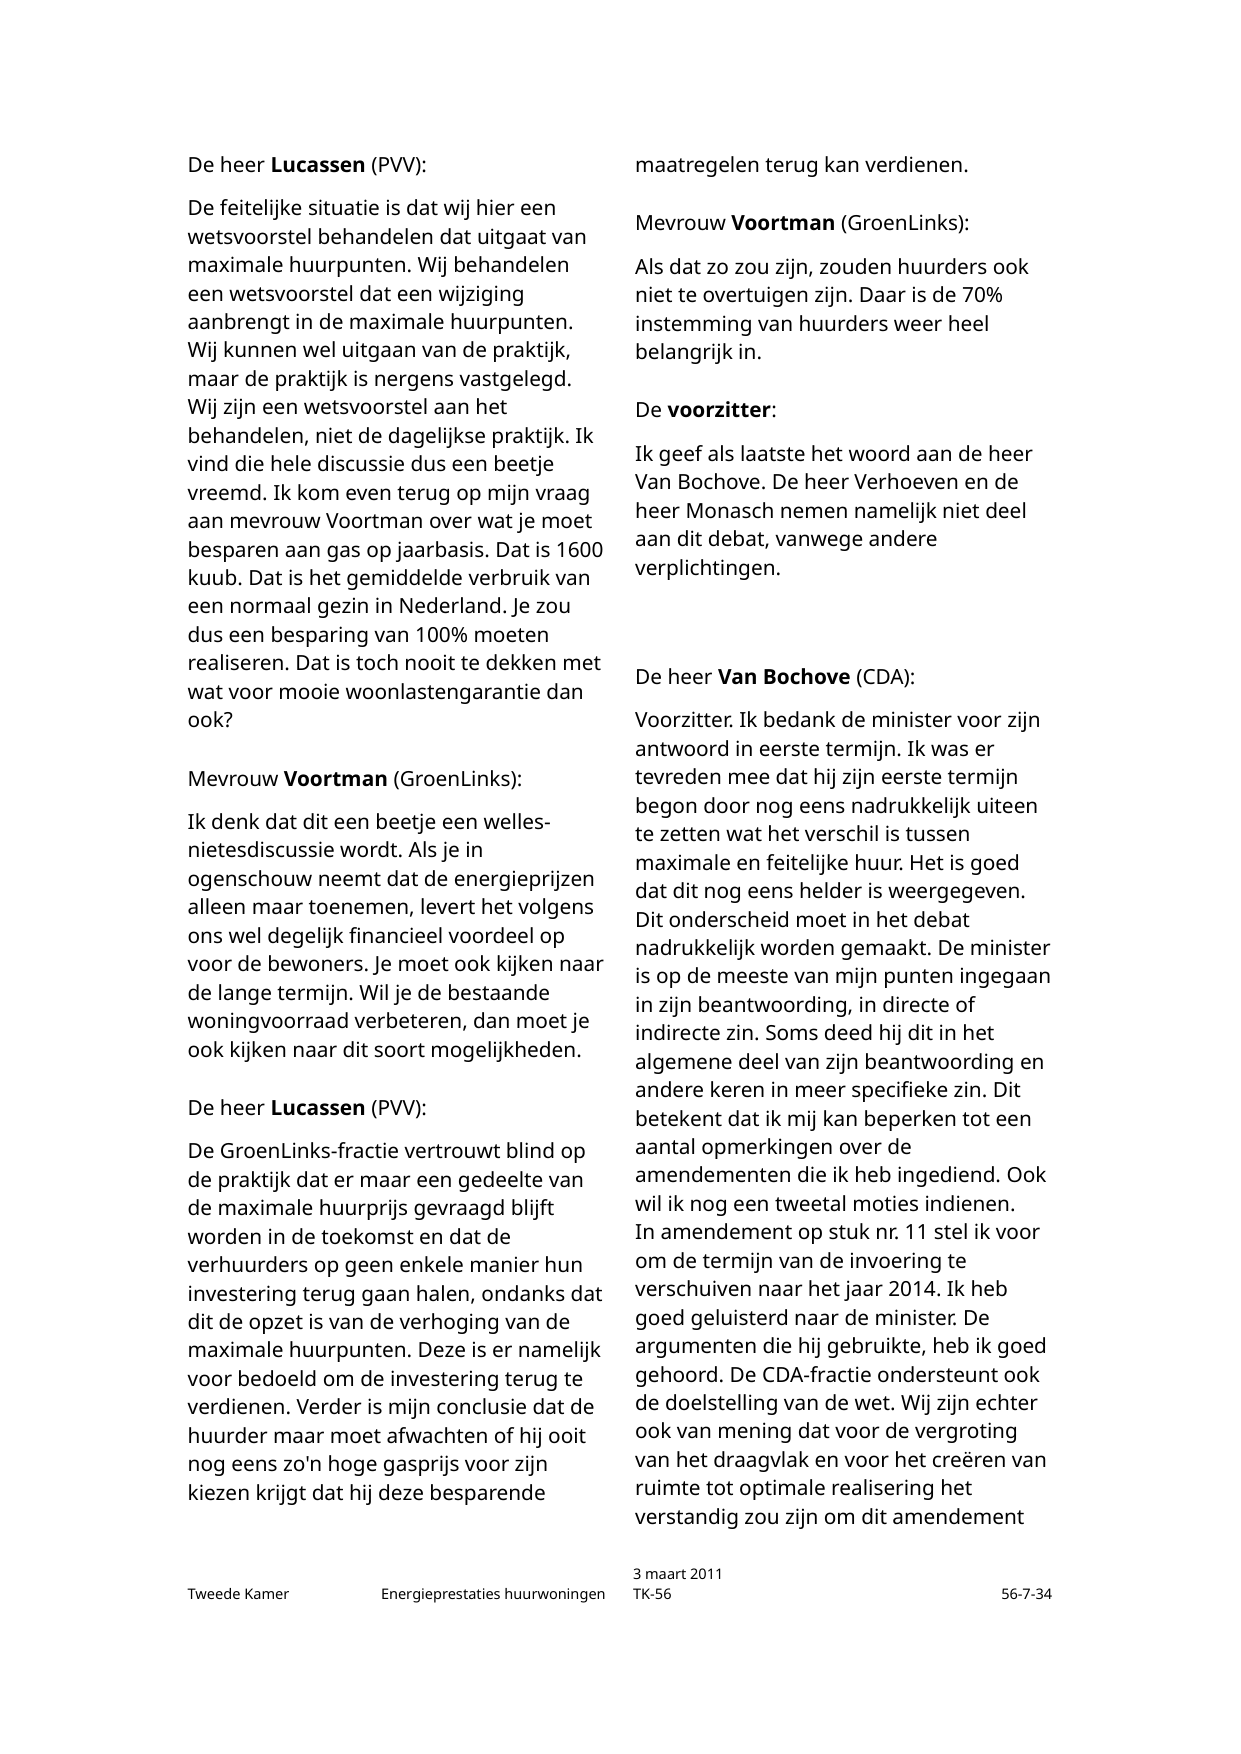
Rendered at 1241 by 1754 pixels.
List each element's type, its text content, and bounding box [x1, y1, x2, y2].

text De GroenLinks-fractie vertrouwt blind op de praktijk dat er maar een gedeelte van de maximale huurprijs gevraagd blijft worden in de toekomst en dat de verhuurders op geen enkele manier hun investering terug gaan halen, ondanks dat dit de opzet is van de verhoging van de maximale huurpunten. Deze is er namelijk voor bedoeld om de investering terug te verdienen. Verder is mijn conclusie dat de huurder maar moet afwachten of hij ooit nog eens zo'n hoge gasprijs voor zijn kiezen krijgt dat hij deze besparende [187, 1137, 605, 1506]
text Ik geef als laatste het woord aan de heer Van Bochove. De heer Verhoeven en de heer Monasch nemen namelijk niet deel aan dit debat, vanwege andere verplichtingen. [635, 439, 1053, 581]
text maatregelen terug kan verdienen. [635, 150, 1053, 178]
text  [635, 611, 1053, 640]
text Ik denk dat dit een beetje een welles-nietesdiscussie wordt. Als je in ogenschouw neemt dat de energieprijzen alleen maar toenemen, levert het volgens ons wel degelijk financieel voordeel op voor de bewoners. Je moet ook kijken naar de lange termijn. Wil je de bestaande woningvoorraad verbeteren, dan moet je ook kijken naar dit soort mogelijkheden. [187, 807, 605, 1063]
text De feitelijke situatie is dat wij hier een wetsvoorstel behandelen dat uitgaat van maximale huurpunten. Wij behandelen een wetsvoorstel dat een wijziging aanbrengt in de maximale huurpunten. Wij kunnen wel uitgaan van de praktijk, maar de praktijk is nergens vastgelegd. Wij zijn een wetsvoorstel aan het behandelen, niet de dagelijkse praktijk. Ik vind die hele discussie dus een beetje vreemd. Ik kom even terug op mijn vraag aan mevrouw Voortman over wat je moet besparen aan gas op jaarbasis. Dat is 1600 kuub. Dat is het gemiddelde verbruik van een normaal gezin in Nederland. Je zou dus een besparing van 100% moeten realiseren. Dat is toch nooit te dekken met wat voor mooie woonlastengarantie dan ook? [187, 193, 605, 734]
text In amendement op stuk nr. 11 stel ik voor om de termijn van de invoering te verschuiven naar het jaar 2014. Ik heb goed geluisterd naar de minister. De argumenten die hij gebruikte, heb ik goed gehoord. De CDA-fractie ondersteunt ook de doelstelling van de wet. Wij zijn echter ook van mening dat voor de vergroting van het draagvlak en voor het creëren van ruimte tot optimale realisering het verstandig zou zijn om dit amendement [635, 1217, 1053, 1530]
text De heer Van Bochove (CDA): [635, 662, 1053, 691]
text Als dat zo zou zijn, zouden huurders ook niet te overtuigen zijn. Daar is de 70% instemming van huurders weer heel belangrijk in. [635, 252, 1053, 366]
text Mevrouw Voortman (GroenLinks): [187, 764, 605, 792]
text De heer Lucassen (PVV): [187, 1093, 605, 1122]
text Mevrouw Voortman (GroenLinks): [635, 208, 1053, 237]
text De heer Lucassen (PVV): [187, 150, 605, 178]
text Voorzitter. Ik bedank de minister voor zijn antwoord in eerste termijn. Ik was er tevreden mee dat hij zijn eerste termijn begon door nog eens nadrukkelijk uiteen te zetten wat het verschil is tussen maximale en feitelijke huur. Het is goed dat dit nog eens helder is weergegeven. Dit onderscheid moet in het debat nadrukkelijk worden gemaakt. De minister is op de meeste van mijn punten ingegaan in zijn beantwoording, in directe of indirecte zin. Soms deed hij dit in het algemene deel van zijn beantwoording en andere keren in meer specifieke zin. Dit betekent dat ik mij kan beperken tot een aantal opmerkingen over de amendementen die ik heb ingediend. Ook wil ik nog een tweetal moties indienen. [635, 706, 1053, 1217]
text De voorzitter: [635, 396, 1053, 424]
